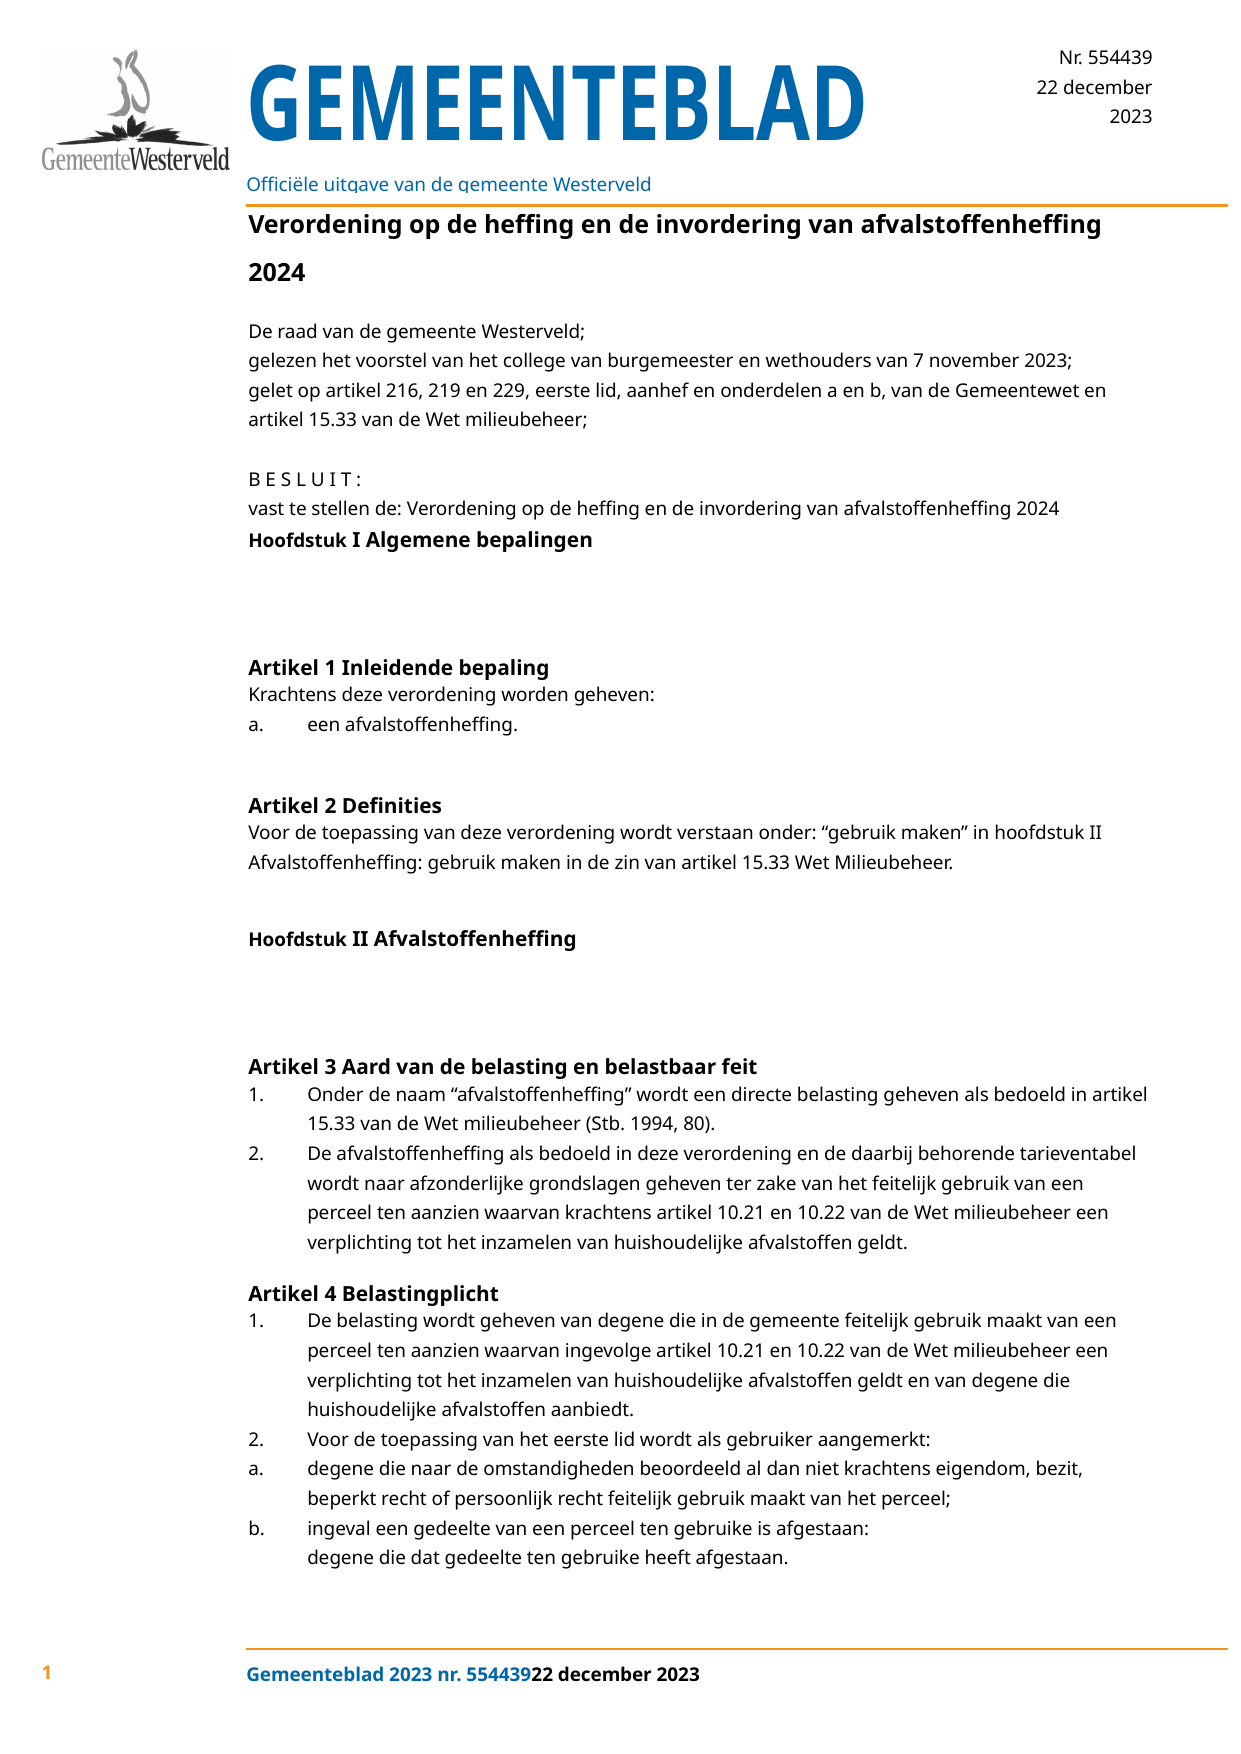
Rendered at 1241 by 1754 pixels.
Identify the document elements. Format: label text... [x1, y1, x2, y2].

text Krachtens deze verordening worden geheven: [248, 682, 1152, 707]
list een afvalstoffenheffing. [248, 711, 1152, 737]
text De raad van de gemeente Westerveld; [248, 318, 1152, 344]
text Hoofdstuk I Algemene bepalingen [248, 525, 1152, 553]
text Artikel 3 Aard van de belasting en belastbaar feit [248, 1052, 1152, 1081]
list degene die naar de omstandigheden beoordeeld al dan niet krachtens eigendom, bezit, beperkt recht of persoonlijk recht feitelijk gebruik maakt van het perceel; [248, 1456, 1152, 1511]
picture [41, 47, 231, 172]
text Artikel 1 Inleidende bepaling [248, 653, 1152, 682]
list De afvalstoffenheffing als bedoeld in deze verordening en de daarbij behorende tarieventabel wordt naar afzonderlijke grondslagen geheven ter zake van het feitelijk gebruik van een perceel ten aanzien waarvan krachtens artikel 10.21 en 10.22 van de Wet milieubeheer een verplichting tot het inzamelen van huishoudelijke afvalstoffen geldt. [248, 1140, 1152, 1254]
list Onder de naam “afvalstoffenheffing” wordt een directe belasting geheven als bedoeld in artikel 15.33 van de Wet milieubeheer (Stb. 1994, 80). [248, 1081, 1152, 1136]
list De belasting wordt geheven van degene die in de gemeente feitelijk gebruik maakt van een perceel ten aanzien waarvan ingevolge artikel 10.21 en 10.22 van de Wet milieubeheer een verplichting tot het inzamelen van huishoudelijke afvalstoffen geldt en van degene die huishoudelijke afvalstoffen aanbiedt. [248, 1308, 1152, 1422]
text gelet op artikel 216, 219 en 229, eerste lid, aanhef en onderdelen a en b, van de Gemeentewet en artikel 15.33 van de Wet milieubeheer; [248, 377, 1152, 432]
text gelezen het voorstel van het college van burgemeester en wethouders van 7 november 2023; [248, 347, 1152, 373]
list Voor de toepassing van het eerste lid wordt als gebruiker aangemerkt: [248, 1426, 1152, 1452]
text vast te stellen de: Verordening op de heffing en de invordering van afvalstoffenheffing 2024 [248, 495, 1152, 521]
list ingeval een gedeelte van een perceel ten gebruike is afgestaan: [248, 1515, 1152, 1541]
text B E S L U I T : [248, 466, 1152, 492]
text Hoofdstuk II Afvalstoffenheffing [248, 924, 1152, 953]
text Artikel 2 Definities [248, 791, 1152, 819]
text Voor de toepassing van deze verordening wordt verstaan onder: “gebruik maken” in hoofdstuk II Afvalstoffenheffing: gebruik maken in de zin van artikel 15.33 Wet Milieubeheer. [248, 819, 1152, 875]
text Verordening op de heffing en de invordering van afvalstoffenheffing 2024 [248, 207, 1152, 288]
text Artikel 4 Belastingplicht [248, 1279, 1152, 1308]
list degene die dat gedeelte ten gebruike heeft afgestaan. [248, 1544, 1152, 1570]
